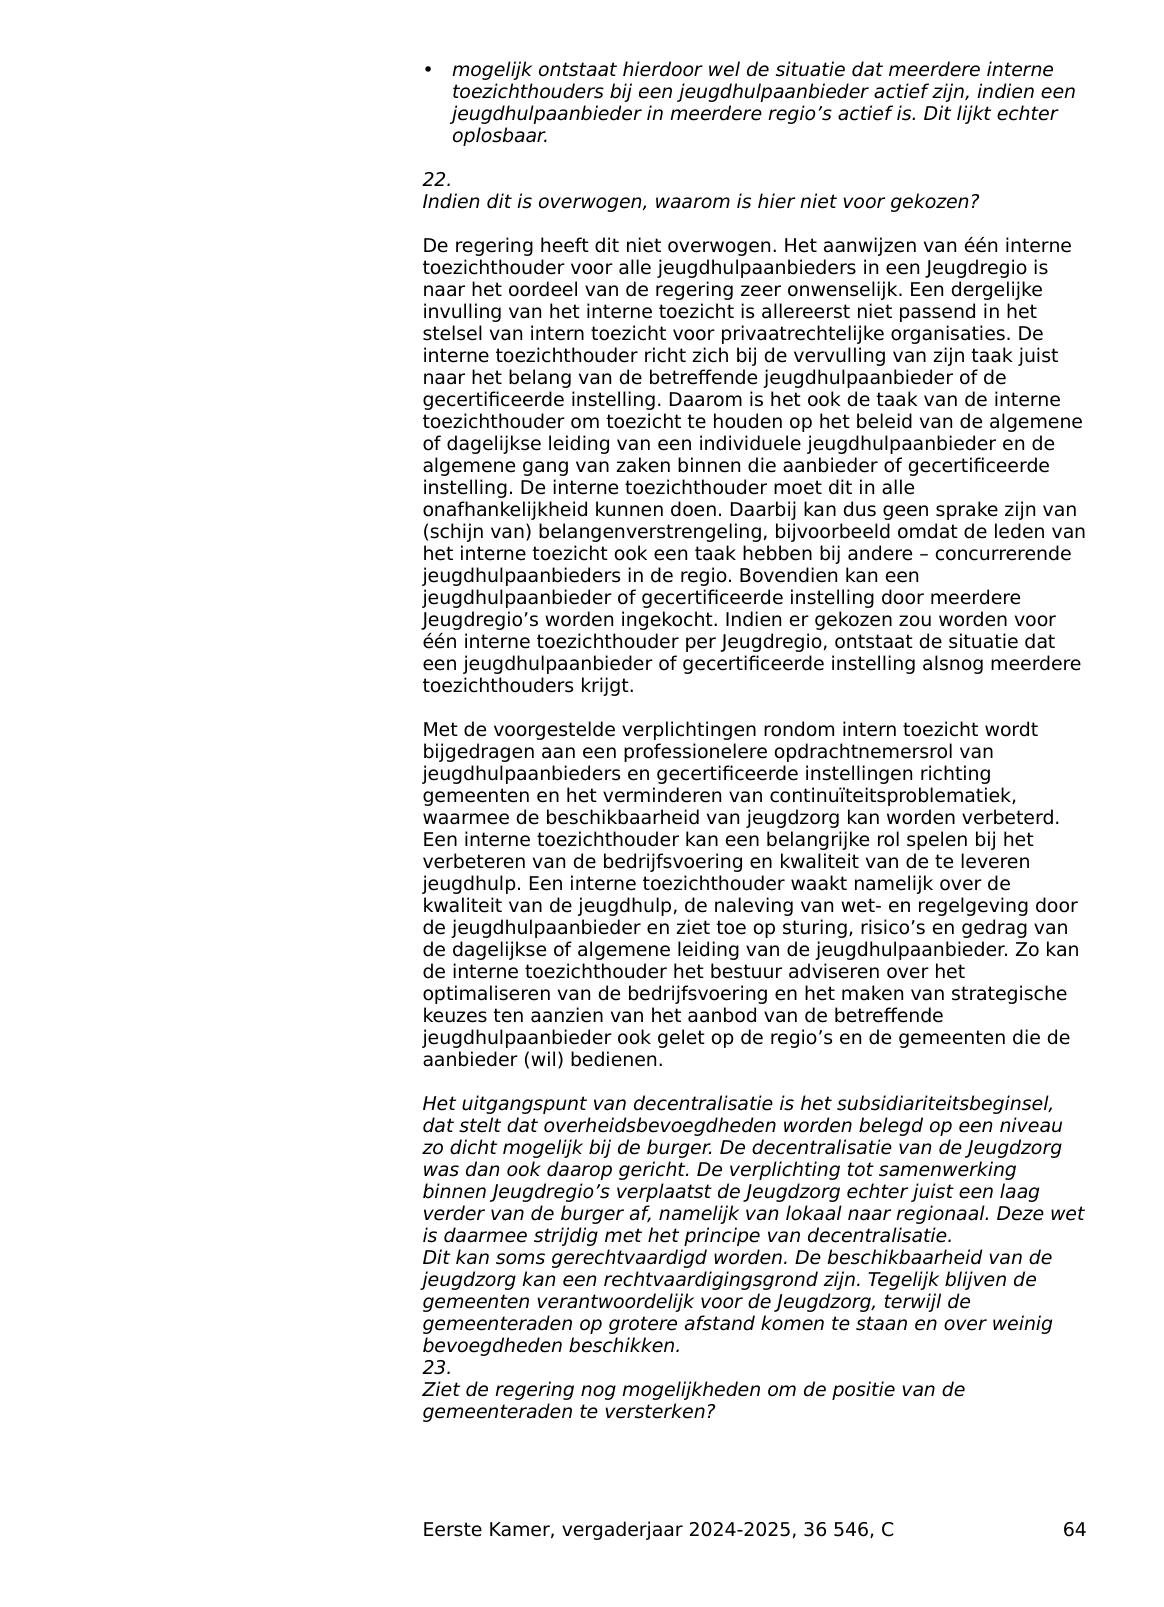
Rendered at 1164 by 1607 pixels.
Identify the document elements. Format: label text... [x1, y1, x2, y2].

text Dit kan soms gerechtvaardigd worden. De beschikbaarheid van de jeugdzorg kan een rechtvaardigingsgrond zijn. Tegelijk blijven de gemeenten verantwoordelijk voor de Jeugdzorg, terwijl de gemeenteraden op grotere afstand komen te staan en over weinig bevoegdheden beschikken. [422, 1247, 1087, 1357]
text 23. [422, 1357, 1087, 1379]
text Met de voorgestelde verplichtingen rondom intern toezicht wordt bijgedragen aan een professionelere opdrachtnemersrol van jeugdhulpaanbieders en gecertificeerde instellingen richting gemeenten en het verminderen van continuïteitsproblematiek, waarmee de beschikbaarheid van jeugdzorg kan worden verbeterd. Een interne toezichthouder kan een belangrijke rol spelen bij het verbeteren van de bedrijfsvoering en kwaliteit van de te leveren jeugdhulp. Een interne toezichthouder waakt namelijk over de kwaliteit van de jeugdhulp, de naleving van wet- en regelgeving door de jeugdhulpaanbieder en ziet toe op sturing, risico’s en gedrag van de dagelijkse of algemene leiding van de jeugdhulpaanbieder. Zo kan de interne toezichthouder het bestuur adviseren over het optimaliseren van de bedrijfsvoering en het maken van strategische keuzes ten aanzien van het aanbod van de betreffende jeugdhulpaanbieder ook gelet op de regio’s en de gemeenten die de aanbieder (wil) bedienen. [422, 719, 1087, 1071]
text 22. [422, 169, 1087, 191]
text De regering heeft dit niet overwogen. Het aanwijzen van één interne toezichthouder voor alle jeugdhulpaanbieders in een Jeugdregio is naar het oordeel van de regering zeer onwenselijk. Een dergelijke invulling van het interne toezicht is allereerst niet passend in het stelsel van intern toezicht voor privaatrechtelijke organisaties. De interne toezichthouder richt zich bij de vervulling van zijn taak juist naar het belang van de betreffende jeugdhulpaanbieder of de gecertificeerde instelling. Daarom is het ook de taak van de interne toezichthouder om toezicht te houden op het beleid van de algemene of dagelijkse leiding van een individuele jeugdhulpaanbieder en de algemene gang van zaken binnen die aanbieder of gecertificeerde instelling. De interne toezichthouder moet dit in alle onafhankelijkheid kunnen doen. Daarbij kan dus geen sprake zijn van (schijn van) belangenverstrengeling, bijvoorbeeld omdat de leden van het interne toezicht ook een taak hebben bij andere – concurrerende jeugdhulpaanbieders in de regio. Bovendien kan een jeugdhulpaanbieder of gecertificeerde instelling door meerdere Jeugdregio’s worden ingekocht. Indien er gekozen zou worden voor één interne toezichthouder per Jeugdregio, ontstaat de situatie dat een jeugdhulpaanbieder of gecertificeerde instelling alsnog meerdere toezichthouders krijgt. [422, 235, 1087, 697]
text Het uitgangspunt van decentralisatie is het subsidiariteitsbeginsel, dat stelt dat overheidsbevoegdheden worden belegd op een niveau zo dicht mogelijk bij de burger. De decentralisatie van de Jeugdzorg was dan ook daarop gericht. De verplichting tot samenwerking binnen Jeugdregio’s verplaatst de Jeugdzorg echter juist een laag verder van de burger af, namelijk van lokaal naar regionaal. Deze wet is daarmee strijdig met het principe van decentralisatie. [422, 1093, 1087, 1247]
text • mogelijk ontstaat hierdoor wel de situatie dat meerdere interne toezichthouders bij een jeugdhulpaanbieder actief zijn, indien een jeugdhulpaanbieder in meerdere regio’s actief is. Dit lijkt echter oplosbaar. [422, 59, 1087, 147]
text Ziet de regering nog mogelijkheden om de positie van de gemeenteraden te versterken? [422, 1379, 1087, 1423]
text Indien dit is overwogen, waarom is hier niet voor gekozen? [422, 191, 1087, 213]
